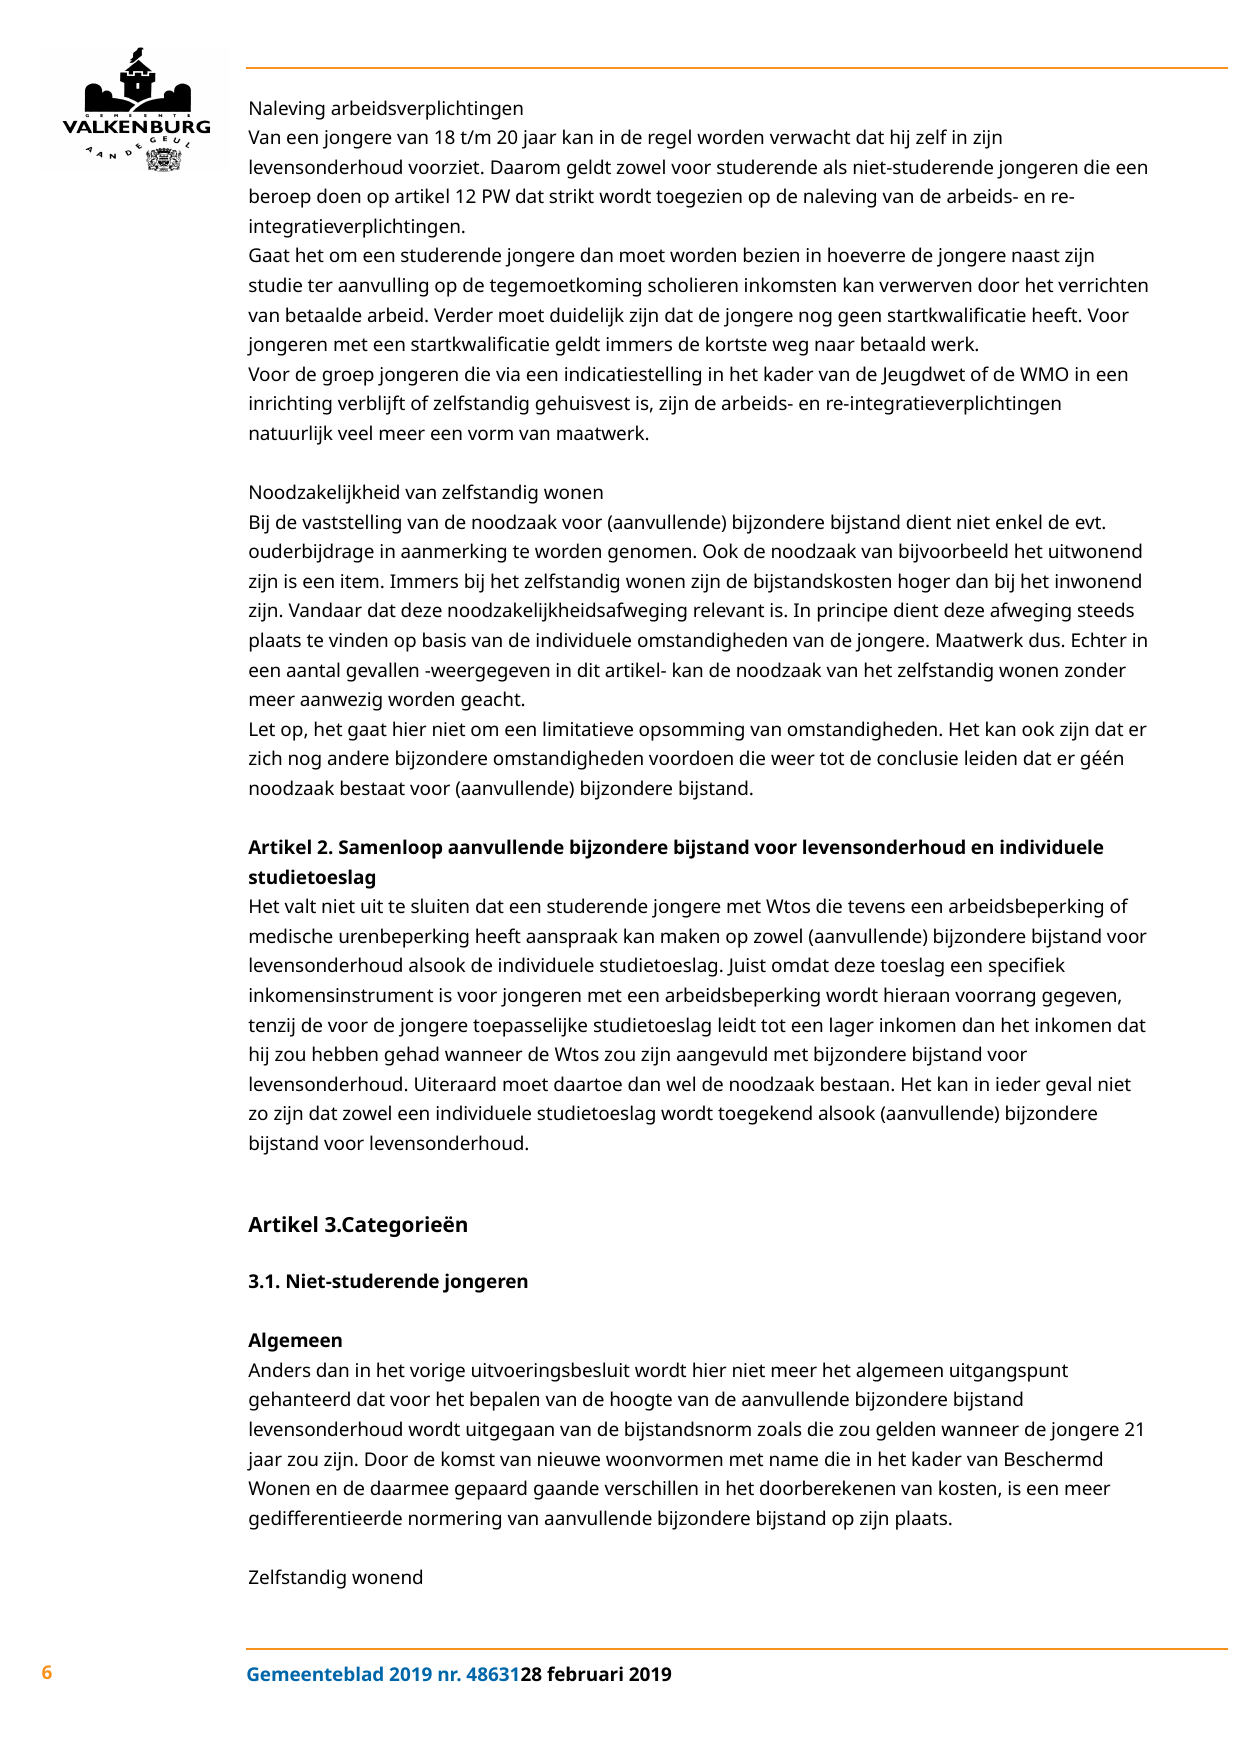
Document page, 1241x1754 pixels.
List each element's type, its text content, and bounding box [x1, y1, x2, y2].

text Algemeen [248, 1327, 1152, 1353]
text 3.1. Niet-studerende jongeren [248, 1268, 1152, 1294]
text Artikel 2. Samenloop aanvullende bijzondere bijstand voor levensonderhoud en individuele studietoeslag [248, 834, 1152, 890]
text Zelfstandig wonend [248, 1564, 1152, 1590]
text Naleving arbeidsverplichtingen [248, 95, 1152, 121]
text Artikel 3.Categorieën [248, 1210, 1152, 1239]
picture [41, 47, 231, 172]
text Van een jongere van 18 t/m 20 jaar kan in de regel worden verwacht dat hij zelf in zijn levensonderhoud voorziet. Daarom geldt zowel voor studerende als niet-studerende jongeren die een beroep doen op artikel 12 PW dat strikt wordt toegezien op de naleving van de arbeids- en re-integratieverplichtingen. [248, 124, 1152, 239]
text Noodzakelijkheid van zelfstandig wonen [248, 479, 1152, 505]
text Voor de groep jongeren die via een indicatiestelling in het kader van de Jeugdwet of de WMO in een inrichting verblijft of zelfstandig gehuisvest is, zijn de arbeids- en re-integratieverplichtingen natuurlijk veel meer een vorm van maatwerk. [248, 361, 1152, 446]
text Bij de vaststelling van de noodzaak voor (aanvullende) bijzondere bijstand dient niet enkel de evt. ouderbijdrage in aanmerking te worden genomen. Ook de noodzaak van bijvoorbeeld het uitwonend zijn is een item. Immers bij het zelfstandig wonen zijn de bijstandskosten hoger dan bij het inwonend zijn. Vandaar dat deze noodzakelijkheidsafweging relevant is. In principe dient deze afweging steeds plaats te vinden op basis van de individuele omstandigheden van de jongere. Maatwerk dus. Echter in een aantal gevallen -weergegeven in dit artikel- kan de noodzaak van het zelfstandig wonen zonder meer aanwezig worden geacht. [248, 509, 1152, 712]
text Let op, het gaat hier niet om een limitatieve opsomming van omstandigheden. Het kan ook zijn dat er zich nog andere bijzondere omstandigheden voordoen die weer tot de conclusie leiden dat er géén noodzaak bestaat voor (aanvullende) bijzondere bijstand. [248, 716, 1152, 801]
text Anders dan in het vorige uitvoeringsbesluit wordt hier niet meer het algemeen uitgangspunt gehanteerd dat voor het bepalen van de hoogte van de aanvullende bijzondere bijstand levensonderhoud wordt uitgegaan van de bijstandsnorm zoals die zou gelden wanneer de jongere 21 jaar zou zijn. Door de komst van nieuwe woonvormen met name die in het kader van Beschermd Wonen en de daarmee gepaard gaande verschillen in het doorberekenen van kosten, is een meer gedifferentieerde normering van aanvullende bijzondere bijstand op zijn plaats. [248, 1357, 1152, 1531]
text Gaat het om een studerende jongere dan moet worden bezien in hoeverre de jongere naast zijn studie ter aanvulling op de tegemoetkoming scholieren inkomsten kan verwerven door het verrichten van betaalde arbeid. Verder moet duidelijk zijn dat de jongere nog geen startkwalificatie heeft. Voor jongeren met een startkwalificatie geldt immers de kortste weg naar betaald werk. [248, 243, 1152, 357]
text Het valt niet uit te sluiten dat een studerende jongere met Wtos die tevens een arbeidsbeperking of medische urenbeperking heeft aanspraak kan maken op zowel (aanvullende) bijzondere bijstand voor levensonderhoud alsook de individuele studietoeslag. Juist omdat deze toeslag een specifiek inkomensinstrument is voor jongeren met een arbeidsbeperking wordt hieraan voorrang gegeven, tenzij de voor de jongere toepasselijke studietoeslag leidt tot een lager inkomen dan het inkomen dat hij zou hebben gehad wanneer de Wtos zou zijn aangevuld met bijzondere bijstand voor levensonderhoud. Uiteraard moet daartoe dan wel de noodzaak bestaan. Het kan in ieder geval niet zo zijn dat zowel een individuele studietoeslag wordt toegekend alsook (aanvullende) bijzondere bijstand voor levensonderhoud. [248, 893, 1152, 1156]
